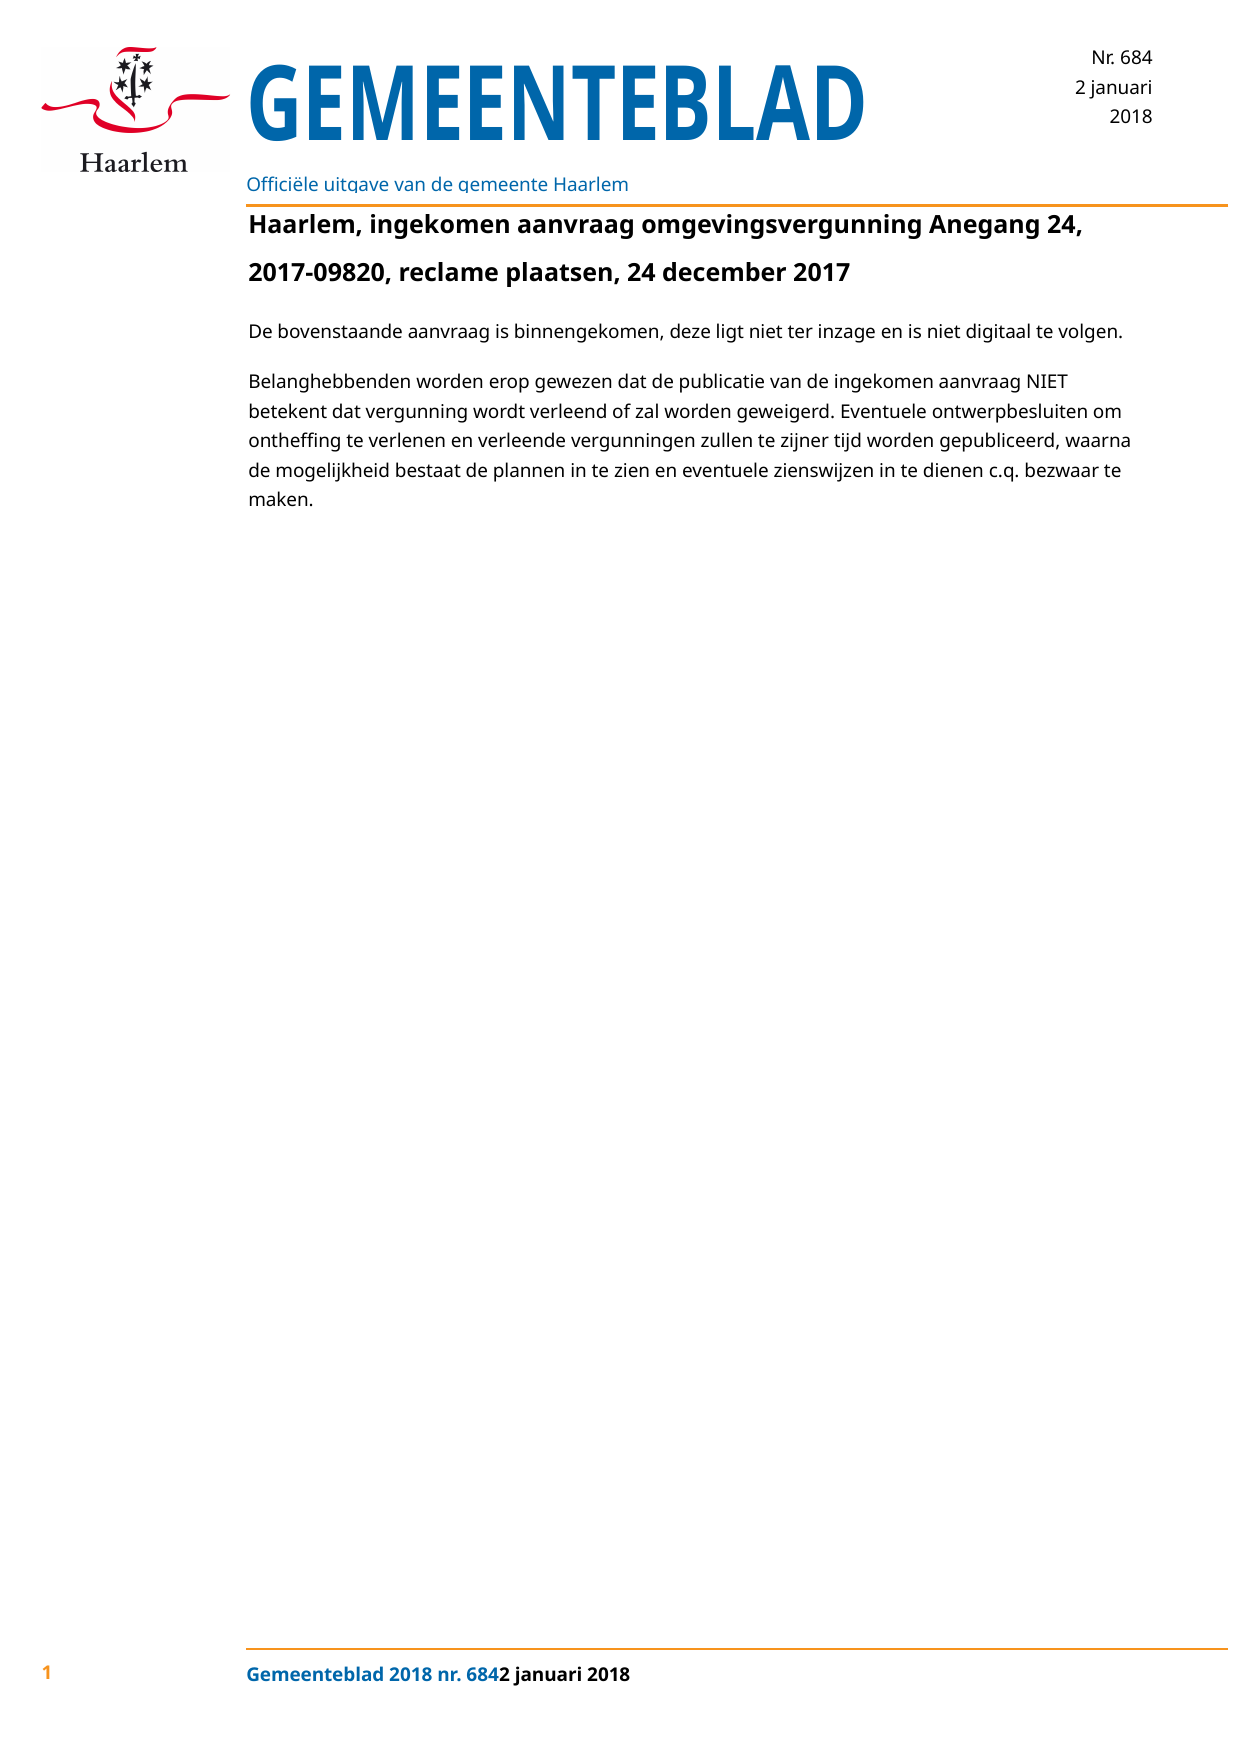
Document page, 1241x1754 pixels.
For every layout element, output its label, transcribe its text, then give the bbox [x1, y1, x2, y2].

text De bovenstaande aanvraag is binnengekomen, deze ligt niet ter inzage en is niet digitaal te volgen. [248, 318, 1152, 344]
text Belanghebbenden worden erop gewezen dat de publicatie van de ingekomen aanvraag NIET betekent dat vergunning wordt verleend of zal worden geweigerd. Eventuele ontwerpbesluiten om ontheffing te verlenen en verleende vergunningen zullen te zijner tijd worden gepubliceerd, waarna de mogelijkheid bestaat de plannen in te zien en eventuele zienswijzen in te dienen c.q. bezwaar te maken. [248, 368, 1152, 512]
text Haarlem, ingekomen aanvraag omgevingsvergunning Anegang 24, 2017-09820, reclame plaatsen, 24 december 2017 [248, 207, 1152, 288]
picture [41, 47, 231, 172]
